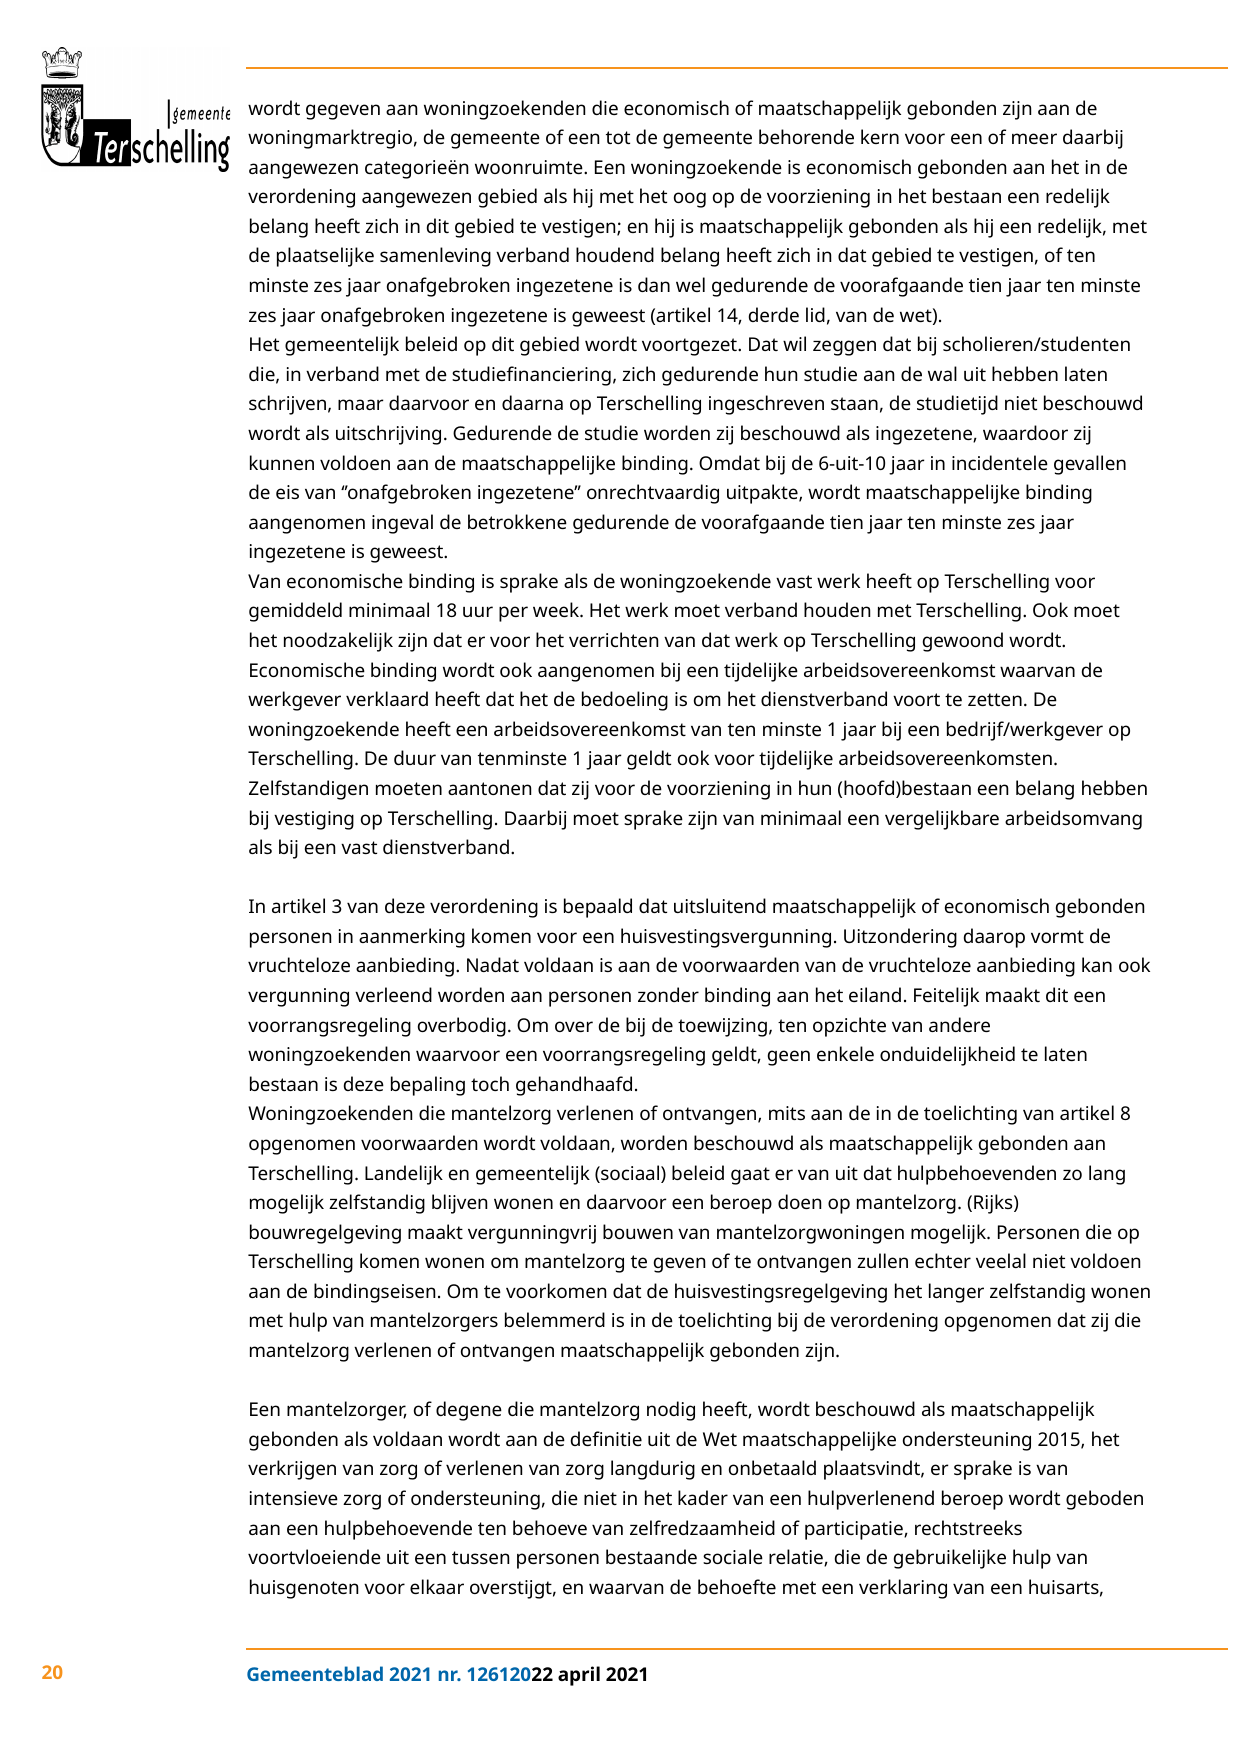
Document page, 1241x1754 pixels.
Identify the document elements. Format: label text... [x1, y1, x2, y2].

text Een mantelzorger, of degene die mantelzorg nodig heeft, wordt beschouwd als maatschappelijk gebonden als voldaan wordt aan de definitie uit de Wet maatschappelijke ondersteuning 2015, het verkrijgen van zorg of verlenen van zorg langdurig en onbetaald plaatsvindt, er sprake is van intensieve zorg of ondersteuning, die niet in het kader van een hulpverlenend beroep wordt geboden aan een hulpbehoevende ten behoeve van zelfredzaamheid of participatie, rechtstreeks voortvloeiende uit een tussen personen bestaande sociale relatie, die de gebruikelijke hulp van huisgenoten voor elkaar overstijgt, en waarvan de behoefte met een verklaring van een huisarts, [248, 1396, 1152, 1600]
text Van economische binding is sprake als de woningzoekende vast werk heeft op Terschelling voor gemiddeld minimaal 18 uur per week. Het werk moet verband houden met Terschelling. Ook moet het noodzakelijk zijn dat er voor het verrichten van dat werk op Terschelling gewoond wordt. Economische binding wordt ook aangenomen bij een tijdelijke arbeidsovereenkomst waarvan de werkgever verklaard heeft dat het de bedoeling is om het dienstverband voort te zetten. De woningzoekende heeft een arbeidsovereenkomst van ten minste 1 jaar bij een bedrijf/werkgever op Terschelling. De duur van tenminste 1 jaar geldt ook voor tijdelijke arbeidsovereenkomsten. [248, 568, 1152, 771]
text Het gemeentelijk beleid op dit gebied wordt voortgezet. Dat wil zeggen dat bij scholieren/studenten die, in verband met de studiefinanciering, zich gedurende hun studie aan de wal uit hebben laten schrijven, maar daarvoor en daarna op Terschelling ingeschreven staan, de studietijd niet beschouwd wordt als uitschrijving. Gedurende de studie worden zij beschouwd als ingezetene, waardoor zij kunnen voldoen aan de maatschappelijke binding. Omdat bij de 6-uit-10 jaar in incidentele gevallen de eis van ‘’onafgebroken ingezetene’’ onrechtvaardig uitpakte, wordt maatschappelijke binding aangenomen ingeval de betrokkene gedurende de voorafgaande tien jaar ten minste zes jaar ingezetene is geweest. [248, 331, 1152, 564]
text Zelfstandigen moeten aantonen dat zij voor de voorziening in hun (hoofd)bestaan een belang hebben bij vestiging op Terschelling. Daarbij moet sprake zijn van minimaal een vergelijkbare arbeidsomvang als bij een vast dienstverband. [248, 775, 1152, 860]
picture [41, 47, 231, 172]
text Woningzoekenden die mantelzorg verlenen of ontvangen, mits aan de in de toelichting van artikel 8 opgenomen voorwaarden wordt voldaan, worden beschouwd als maatschappelijk gebonden aan Terschelling. Landelijk en gemeentelijk (sociaal) beleid gaat er van uit dat hulpbehoevenden zo lang mogelijk zelfstandig blijven wonen en daarvoor een beroep doen op mantelzorg. (Rijks) bouwregelgeving maakt vergunningvrij bouwen van mantelzorgwoningen mogelijk. Personen die op Terschelling komen wonen om mantelzorg te geven of te ontvangen zullen echter veelal niet voldoen aan de bindingseisen. Om te voorkomen dat de huisvestingsregelgeving het langer zelfstandig wonen met hulp van mantelzorgers belemmerd is in de toelichting bij de verordening opgenomen dat zij die mantelzorg verlenen of ontvangen maatschappelijk gebonden zijn. [248, 1101, 1152, 1363]
text In artikel 3 van deze verordening is bepaald dat uitsluitend maatschappelijk of economisch gebonden personen in aanmerking komen voor een huisvestingsvergunning. Uitzondering daarop vormt de vruchteloze aanbieding. Nadat voldaan is aan de voorwaarden van de vruchteloze aanbieding kan ook vergunning verleend worden aan personen zonder binding aan het eiland. Feitelijk maakt dit een voorrangsregeling overbodig. Om over de bij de toewijzing, ten opzichte van andere woningzoekenden waarvoor een voorrangsregeling geldt, geen enkele onduidelijkheid te laten bestaan is deze bepaling toch gehandhaafd. [248, 893, 1152, 1097]
text wordt gegeven aan woningzoekenden die economisch of maatschappelijk gebonden zijn aan de woningmarktregio, de gemeente of een tot de gemeente behorende kern voor een of meer daarbij aangewezen categorieën woonruimte. Een woningzoekende is economisch gebonden aan het in de verordening aangewezen gebied als hij met het oog op de voorziening in het bestaan een redelijk belang heeft zich in dit gebied te vestigen; en hij is maatschappelijk gebonden als hij een redelijk, met de plaatselijke samenleving verband houdend belang heeft zich in dat gebied te vestigen, of ten minste zes jaar onafgebroken ingezetene is dan wel gedurende de voorafgaande tien jaar ten minste zes jaar onafgebroken ingezetene is geweest (artikel 14, derde lid, van de wet). [248, 95, 1152, 328]
